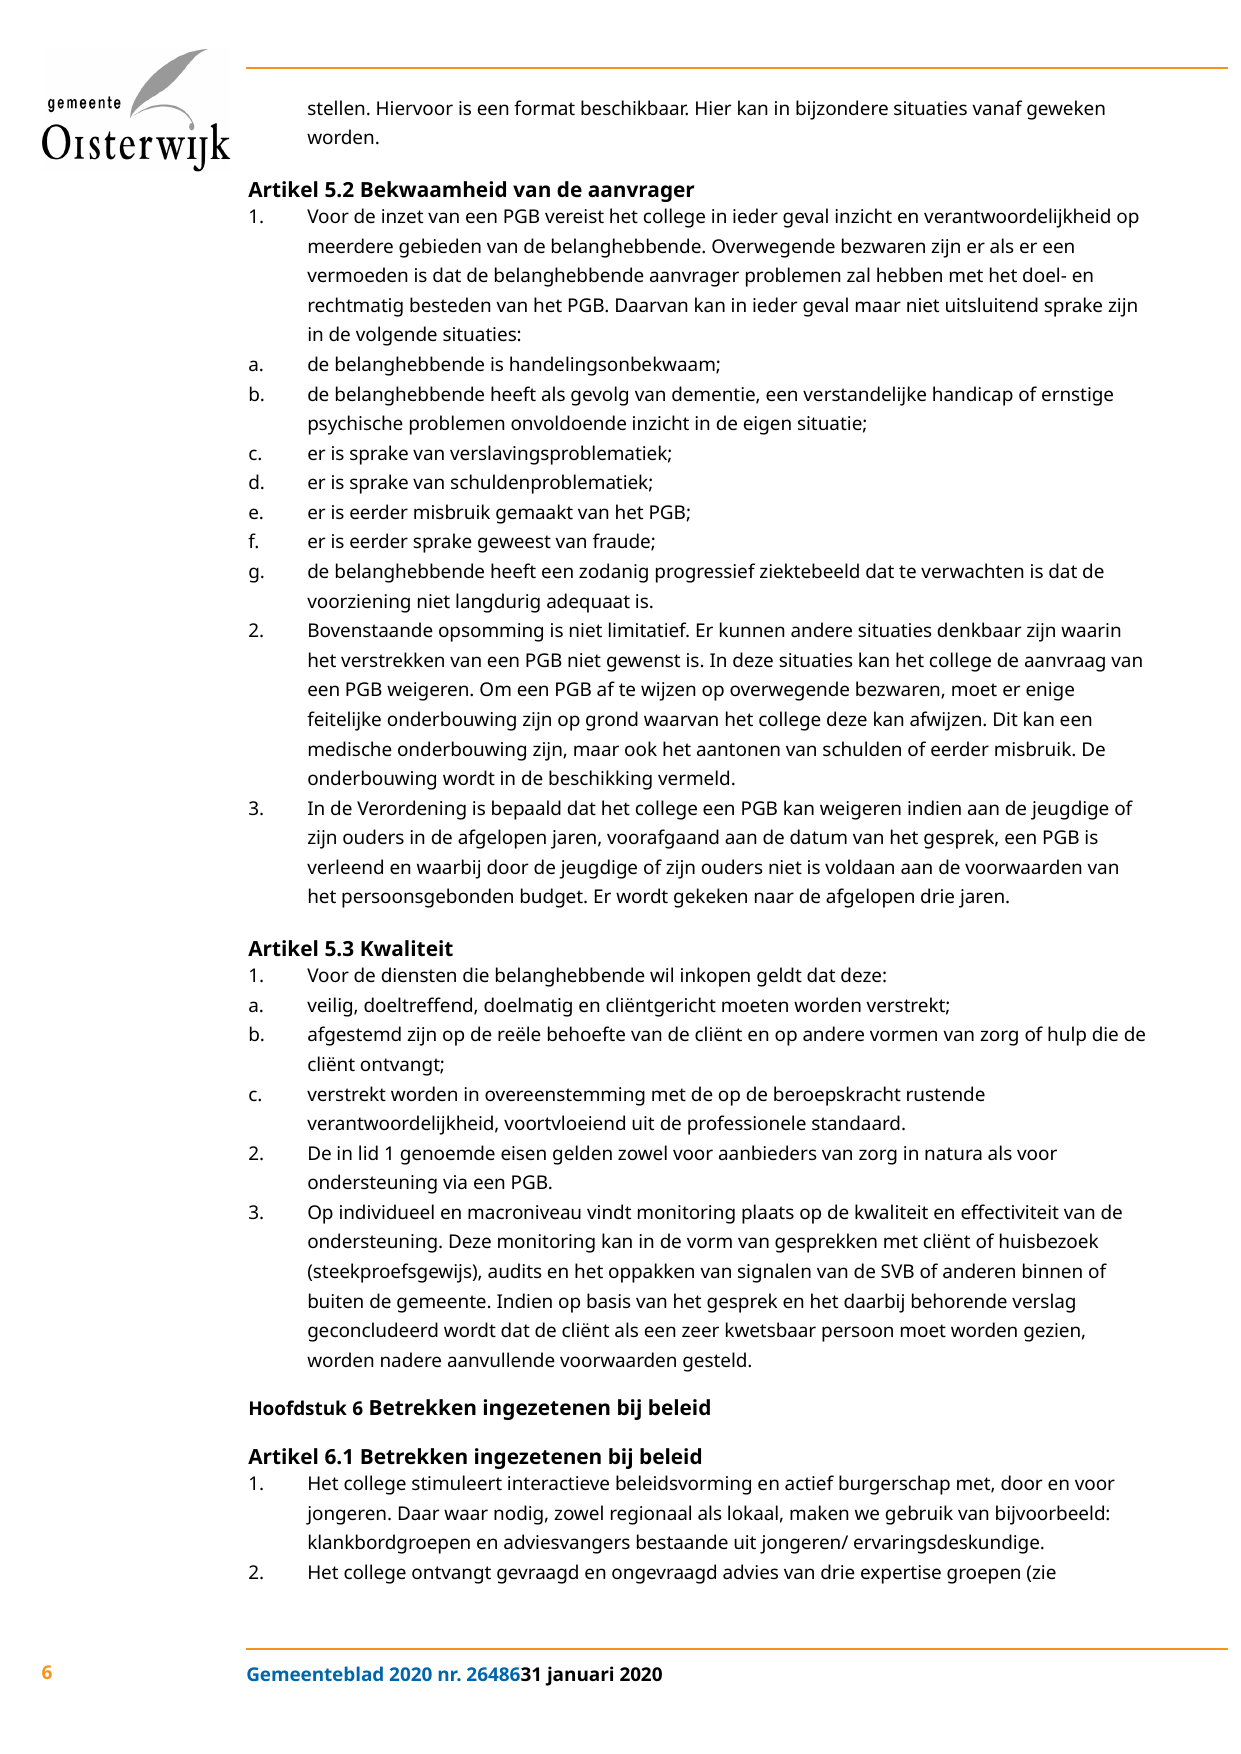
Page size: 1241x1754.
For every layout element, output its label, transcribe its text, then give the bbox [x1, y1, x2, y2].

list Voor de inzet van een PGB vereist het college in ieder geval inzicht en verantwoordelijkheid op meerdere gebieden van de belanghebbende. Overwegende bezwaren zijn er als er een vermoeden is dat de belanghebbende aanvrager problemen zal hebben met het doel- en rechtmatig besteden van het PGB. Daarvan kan in ieder geval maar niet uitsluitend sprake zijn in de volgende situaties: [248, 203, 1152, 347]
list De in lid 1 genoemde eisen gelden zowel voor aanbieders van zorg in natura als voor ondersteuning via een PGB. [248, 1140, 1152, 1195]
list Bovenstaande opsomming is niet limitatief. Er kunnen andere situaties denkbaar zijn waarin het verstrekken van een PGB niet gewenst is. In deze situaties kan het college de aanvraag van een PGB weigeren. Om een PGB af te wijzen op overwegende bezwaren, moet er enige feitelijke onderbouwing zijn op grond waarvan het college deze kan afwijzen. Dit kan een medische onderbouwing zijn, maar ook het aantonen van schulden of eerder misbruik. De onderbouwing wordt in de beschikking vermeld. [248, 617, 1152, 791]
list verstrekt worden in overeenstemming met de op de beroepskracht rustende verantwoordelijkheid, voortvloeiend uit de professionele standaard. [248, 1081, 1152, 1136]
list de belanghebbende is handelingsonbekwaam; [248, 351, 1152, 377]
list er is eerder misbruik gemaakt van het PGB; [248, 499, 1152, 525]
list er is eerder sprake geweest van fraude; [248, 529, 1152, 554]
list de belanghebbende heeft als gevolg van dementie, een verstandelijke handicap of ernstige psychische problemen onvoldoende inzicht in de eigen situatie; [248, 381, 1152, 436]
list de belanghebbende heeft een zodanig progressief ziektebeeld dat te verwachten is dat de voorziening niet langdurig adequaat is. [248, 558, 1152, 613]
list veilig, doeltreffend, doelmatig en cliëntgericht moeten worden verstrekt; [248, 992, 1152, 1018]
picture [41, 47, 231, 172]
text Artikel 5.3 Kwaliteit [248, 934, 1152, 962]
list Het college ontvangt gevraagd en ongevraagd advies van drie expertise groepen (zie [248, 1559, 1152, 1585]
text Artikel 6.1 Betrekken ingezetenen bij beleid [248, 1442, 1152, 1470]
list In de Verordening is bepaald dat het college een PGB kan weigeren indien aan de jeugdige of zijn ouders in de afgelopen jaren, voorafgaand aan de datum van het gesprek, een PGB is verleend en waarbij door de jeugdige of zijn ouders niet is voldaan aan de voorwaarden van het persoonsgebonden budget. Er wordt gekeken naar de afgelopen drie jaren. [248, 795, 1152, 909]
list stellen. Hiervoor is een format beschikbaar. Hier kan in bijzondere situaties vanaf geweken worden. [248, 95, 1152, 150]
text Artikel 5.2 Bekwaamheid van de aanvrager [248, 175, 1152, 203]
list er is sprake van verslavingsproblematiek; [248, 440, 1152, 466]
text Hoofdstuk 6 Betrekken ingezetenen bij beleid [248, 1393, 1152, 1421]
list afgestemd zijn op de reële behoefte van de cliënt en op andere vormen van zorg of hulp die de cliënt ontvangt; [248, 1022, 1152, 1077]
list Op individueel en macroniveau vindt monitoring plaats op de kwaliteit en effectiviteit van de ondersteuning. Deze monitoring kan in de vorm van gesprekken met cliënt of huisbezoek (steekproefsgewijs), audits en het oppakken van signalen van de SVB of anderen binnen of buiten de gemeente. Indien op basis van het gesprek en het daarbij behorende verslag geconcludeerd wordt dat de cliënt als een zeer kwetsbaar persoon moet worden gezien, worden nadere aanvullende voorwaarden gesteld. [248, 1199, 1152, 1373]
list Voor de diensten die belanghebbende wil inkopen geldt dat deze: [248, 962, 1152, 988]
list Het college stimuleert interactieve beleidsvorming en actief burgerschap met, door en voor jongeren. Daar waar nodig, zowel regionaal als lokaal, maken we gebruik van bijvoorbeeld: klankbordgroepen en adviesvangers bestaande uit jongeren/ ervaringsdeskundige. [248, 1470, 1152, 1555]
list er is sprake van schuldenproblematiek; [248, 469, 1152, 495]
